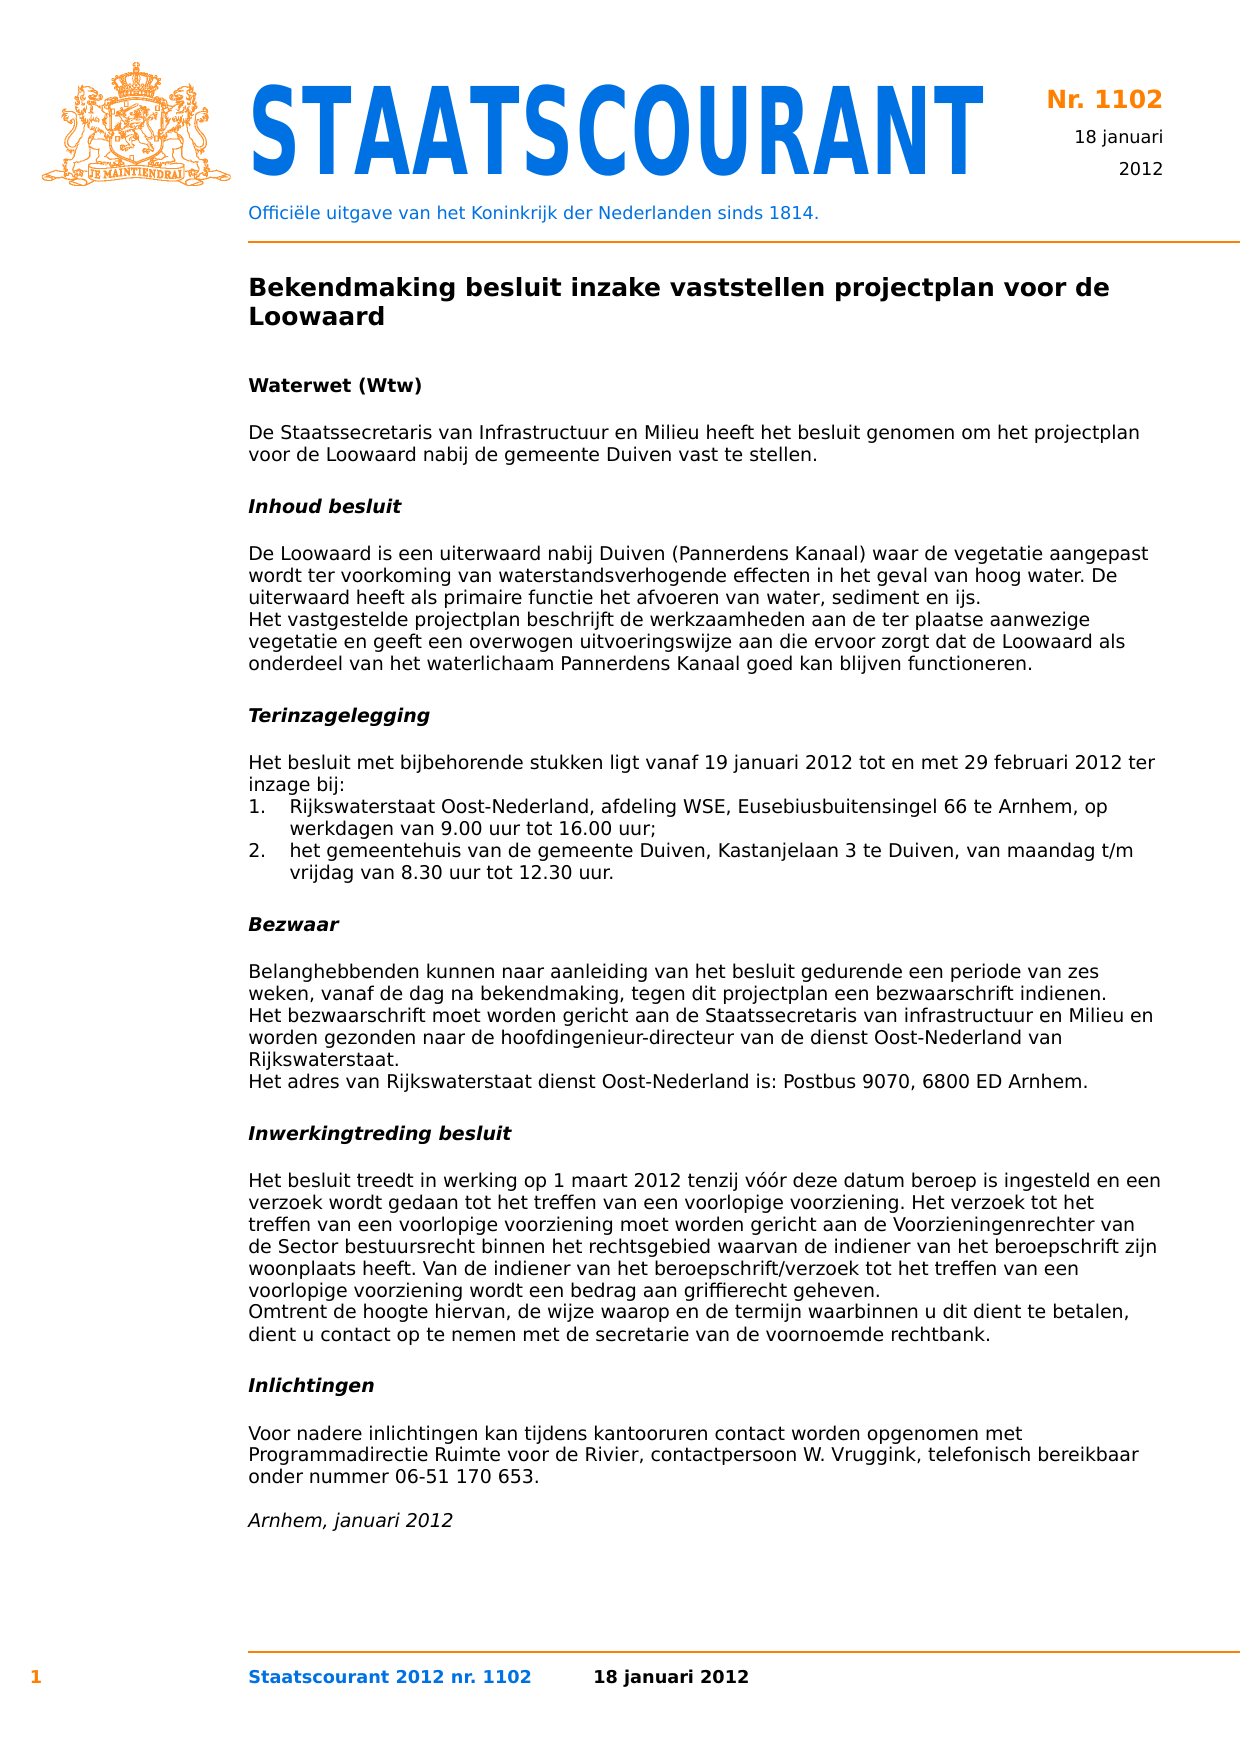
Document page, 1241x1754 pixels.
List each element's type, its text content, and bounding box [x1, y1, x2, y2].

table_cell Officiële uitgave van het Koninkrijk der Nederlanden sinds 1814. [248, 203, 1240, 241]
text Het besluit met bijbehorende stukken ligt vanaf 19 januari 2012 tot en met 29 februari 2012 ter inzage bij: [248, 752, 1163, 796]
subtitle Inwerkingtreding besluit [248, 1123, 1163, 1144]
table_cell 18 januari [998, 121, 1240, 153]
text Het vastgestelde projectplan beschrijft de werkzaamheden aan de ter plaatse aanwezige vegetatie en geeft een overwogen uitvoeringswijze aan die ervoor zorgt dat de Loowaard als onderdeel van het waterlichaam Pannerdens Kanaal goed kan blijven functioneren. [248, 609, 1163, 675]
subtitle Waterwet (Wtw) [248, 375, 1163, 397]
subtitle Inhoud besluit [248, 496, 1163, 518]
table_cell 2012 [998, 153, 1240, 203]
subtitle Inlichtingen [248, 1375, 1163, 1397]
text Het besluit treedt in werking op 1 maart 2012 tenzij vóór deze datum beroep is ingesteld en een verzoek wordt gedaan tot het treffen van een voorlopige voorziening. Het verzoek tot het treffen van een voorlopige voorziening moet worden gericht aan de Voorzieningenrechter van de Sector bestuursrecht binnen het rechtsgebied waarvan de indiener van het beroepschrift zijn woonplaats heeft. Van de indiener van het beroepschrift/verzoek tot het treffen van een voorlopige voorziening wordt een bedrag aan griffierecht geheven. [248, 1169, 1163, 1301]
table_header STAATSCOURANT [248, 62, 998, 203]
picture [41, 62, 231, 186]
subtitle Terinzagelegging [248, 705, 1163, 727]
text Voor nadere inlichtingen kan tijdens kantooruren contact worden opgenomen met Programmadirectie Ruimte voor de Rivier, contactpersoon W. Vruggink, telefonisch bereikbaar onder nummer 06-51 170 653. [248, 1422, 1163, 1488]
text De Loowaard is een uiterwaard nabij Duiven (Pannerdens Kanaal) waar de vegetatie aangepast wordt ter voorkoming van waterstandsverhogende effecten in het geval van hoog water. De uiterwaard heeft als primaire functie het afvoeren van water, sediment en ijs. [248, 543, 1163, 609]
text 2. het gemeentehuis van de gemeente Duiven, Kastanjelaan 3 te Duiven, van maandag t/m vrijdag van 8.30 uur tot 12.30 uur. [248, 840, 1163, 884]
text Belanghebbenden kunnen naar aanleiding van het besluit gedurende een periode van zes weken, vanaf de dag na bekendmaking, tegen dit projectplan een bezwaarschrift indienen. [248, 961, 1163, 1005]
text Het bezwaarschrift moet worden gericht aan de Staatssecretaris van infrastructuur en Milieu en worden gezonden naar de hoofdingenieur-directeur van de dienst Oost-Nederland van Rijkswaterstaat. [248, 1005, 1163, 1071]
text De Staatssecretaris van Infrastructuur en Milieu heeft het besluit genomen om het projectplan voor de Loowaard nabij de gemeente Duiven vast te stellen. [248, 422, 1163, 466]
text 1. Rijkswaterstaat Oost-Nederland, afdeling WSE, Eusebiusbuitensingel 66 te Arnhem, op werkdagen van 9.00 uur tot 16.00 uur; [248, 796, 1163, 840]
table_header [25, 62, 248, 241]
subtitle Bezwaar [248, 914, 1163, 936]
text Omtrent de hoogte hiervan, de wijze waarop en de termijn waarbinnen u dit dient te betalen, dient u contact op te nemen met de secretarie van de voornoemde rechtbank. [248, 1301, 1163, 1345]
text Het adres van Rijkswaterstaat dienst Oost-Nederland is: Postbus 9070, 6800 ED Arnhem. [248, 1071, 1163, 1093]
table_header Nr. 1102 [998, 62, 1240, 121]
subtitle Bekendmaking besluit inzake vaststellen projectplan voor de Loowaard [248, 273, 1163, 331]
text Arnhem, januari 2012 [248, 1510, 1163, 1532]
